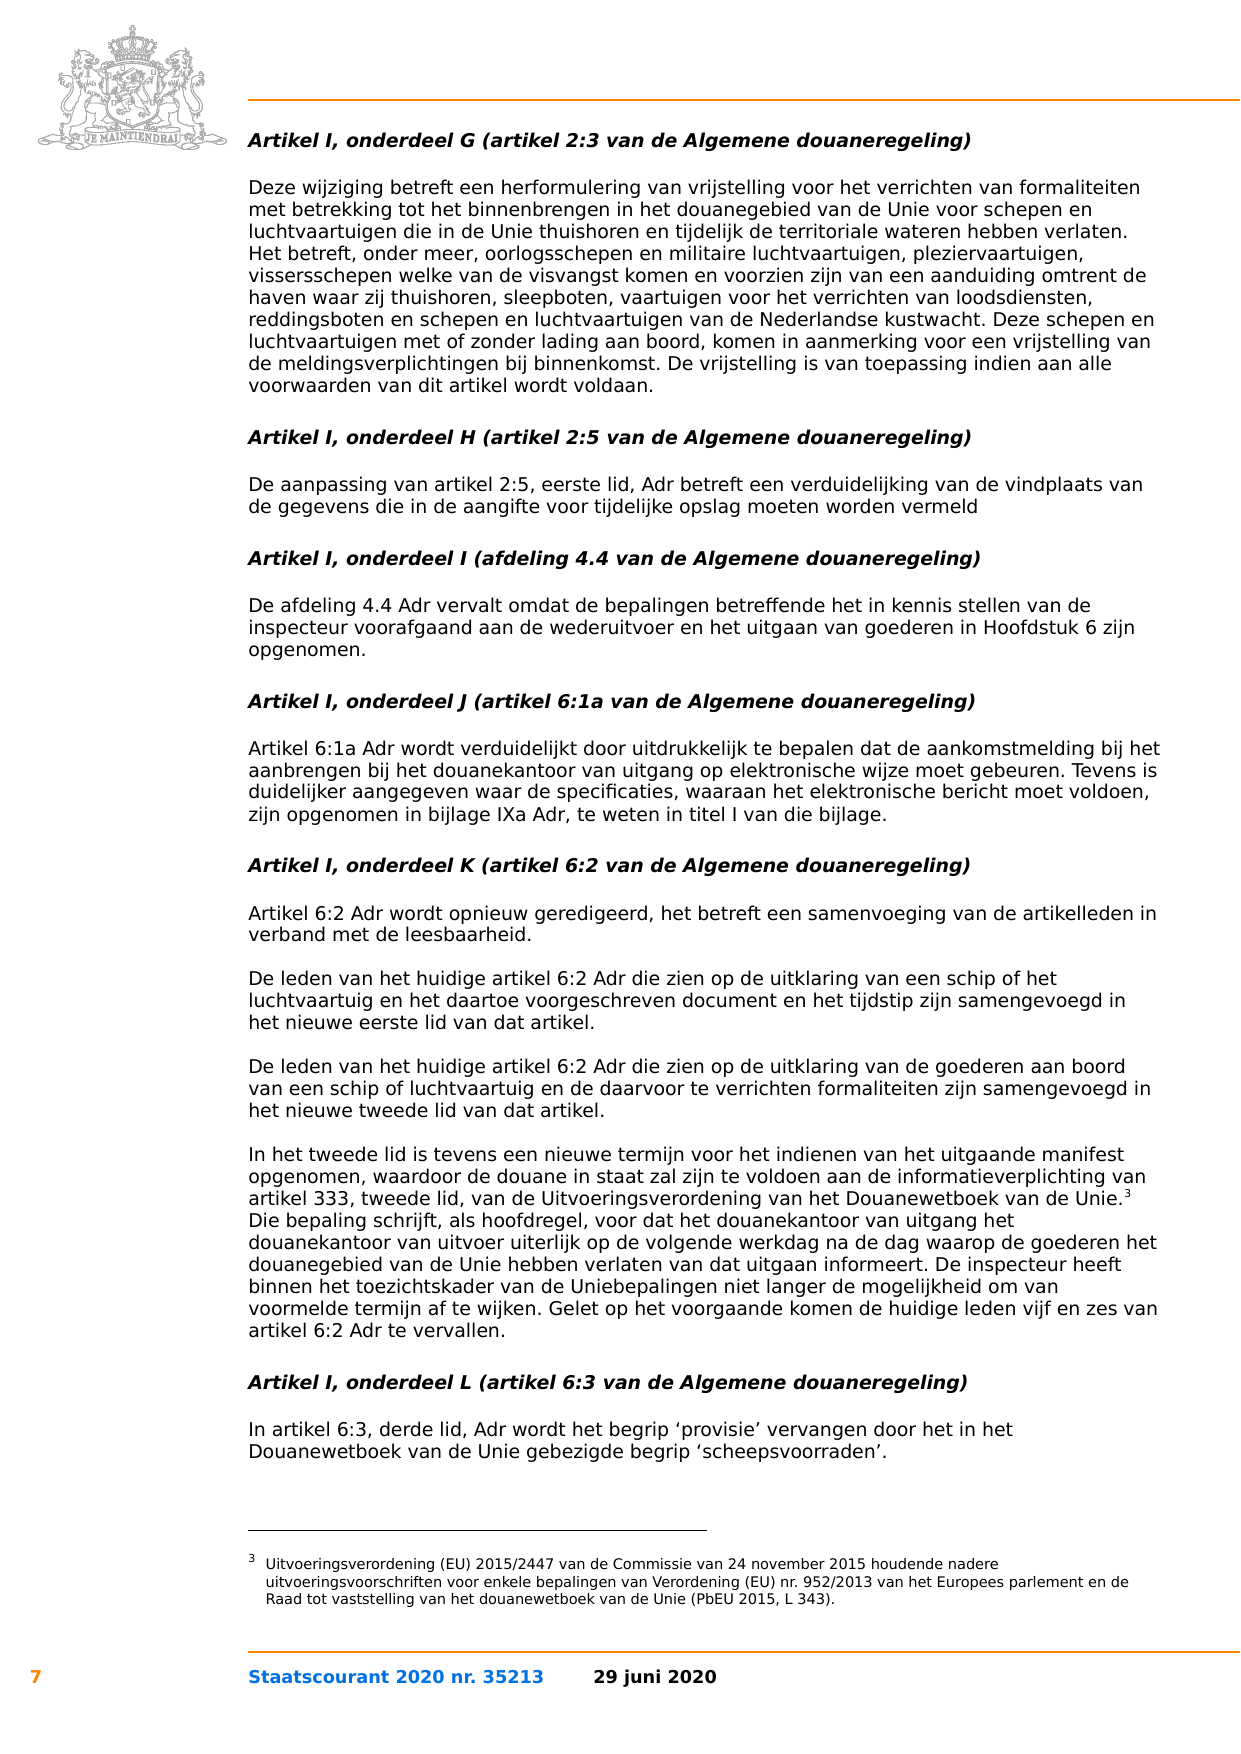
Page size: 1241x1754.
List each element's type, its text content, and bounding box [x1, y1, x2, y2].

subtitle Artikel I, onderdeel J (artikel 6:1a van de Algemene douaneregeling) [248, 691, 1163, 712]
subtitle Artikel I, onderdeel I (afdeling 4.4 van de Algemene douaneregeling) [248, 548, 1163, 569]
subtitle Artikel I, onderdeel K (artikel 6:2 van de Algemene douaneregeling) [248, 855, 1163, 877]
text De leden van het huidige artikel 6:2 Adr die zien op de uitklaring van de goederen aan boord van een schip of luchtvaartuig en de daarvoor te verrichten formaliteiten zijn samengevoegd in het nieuwe tweede lid van dat artikel. [248, 1056, 1163, 1122]
text In het tweede lid is tevens een nieuwe termijn voor het indienen van het uitgaande manifest opgenomen, waardoor de douane in staat zal zijn te voldoen aan de informatieverplichting van artikel 333, tweede lid, van de Uitvoeringsverordening van het Douanewetboek van de Unie. Die bepaling schrijft, als hoofdregel, voor dat het douanekantoor van uitgang het douanekantoor van uitvoer uiterlijk op de volgende werkdag na de dag waarop de goederen het douanegebied van de Unie hebben verlaten van dat uitgaan informeert. De inspecteur heeft binnen het toezichtskader van de Uniebepalingen niet langer de mogelijkheid om van voormelde termijn af te wijken. Gelet op het voorgaande komen de huidige leden vijf en zes van artikel 6:2 Adr te vervallen. [248, 1144, 1163, 1342]
subtitle Artikel I, onderdeel G (artikel 2:3 van de Algemene douaneregeling) [248, 130, 1163, 152]
text Artikel 6:2 Adr wordt opnieuw geredigeerd, het betreft een samenvoeging van de artikelleden in verband met de leesbaarheid. [248, 902, 1163, 946]
text De afdeling 4.4 Adr vervalt omdat de bepalingen betreffende het in kennis stellen van de inspecteur voorafgaand aan de wederuitvoer en het uitgaan van goederen in Hoofdstuk 6 zijn opgenomen. [248, 594, 1163, 661]
text De aanpassing van artikel 2:5, eerste lid, Adr betreft een verduidelijking van de vindplaats van de gegevens die in de aangifte voor tijdelijke opslag moeten worden vermeld [248, 474, 1163, 518]
text In artikel 6:3, derde lid, Adr wordt het begrip ‘provisie’ vervangen door het in het Douanewetboek van de Unie gebezigde begrip ‘scheepsvoorraden’. [248, 1419, 1163, 1463]
subtitle Artikel I, onderdeel H (artikel 2:5 van de Algemene douaneregeling) [248, 427, 1163, 449]
text Deze wijziging betreft een herformulering van vrijstelling voor het verrichten van formaliteiten met betrekking tot het binnenbrengen in het douanegebied van de Unie voor schepen en luchtvaartuigen die in de Unie thuishoren en tijdelijk de territoriale wateren hebben verlaten. Het betreft, onder meer, oorlogsschepen en militaire luchtvaartuigen, pleziervaartuigen, vissersschepen welke van de visvangst komen en voorzien zijn van een aanduiding omtrent de haven waar zij thuishoren, sleepboten, vaartuigen voor het verrichten van loodsdiensten, reddingsboten en schepen en luchtvaartuigen van de Nederlandse kustwacht. Deze schepen en luchtvaartuigen met of zonder lading aan boord, komen in aanmerking voor een vrijstelling van de meldingsverplichtingen bij binnenkomst. De vrijstelling is van toepassing indien aan alle voorwaarden van dit artikel wordt voldaan. [248, 177, 1163, 397]
subtitle Artikel I, onderdeel L (artikel 6:3 van de Algemene douaneregeling) [248, 1372, 1163, 1394]
picture [38, 25, 227, 150]
text De leden van het huidige artikel 6:2 Adr die zien op de uitklaring van een schip of het luchtvaartuig en het daartoe voorgeschreven document en het tijdstip zijn samengevoegd in het nieuwe eerste lid van dat artikel. [248, 968, 1163, 1034]
text Artikel 6:1a Adr wordt verduidelijkt door uitdrukkelijk te bepalen dat de aankomstmelding bij het aanbrengen bij het douanekantoor van uitgang op elektronische wijze moet gebeuren. Tevens is duidelijker aangegeven waar de specificaties, waaraan het elektronische bericht moet voldoen, zijn opgenomen in bijlage IXa Adr, te weten in titel I van die bijlage. [248, 737, 1163, 825]
text Uitvoeringsverordening (EU) 2015/2447 van de Commissie van 24 november 2015 houdende nadere uitvoeringsvoorschriften voor enkele bepalingen van Verordening (EU) nr. 952/2013 van het Europees parlement en de Raad tot vaststelling van het douanewetboek van de Unie (PbEU 2015, L 343). [248, 1552, 1163, 1608]
